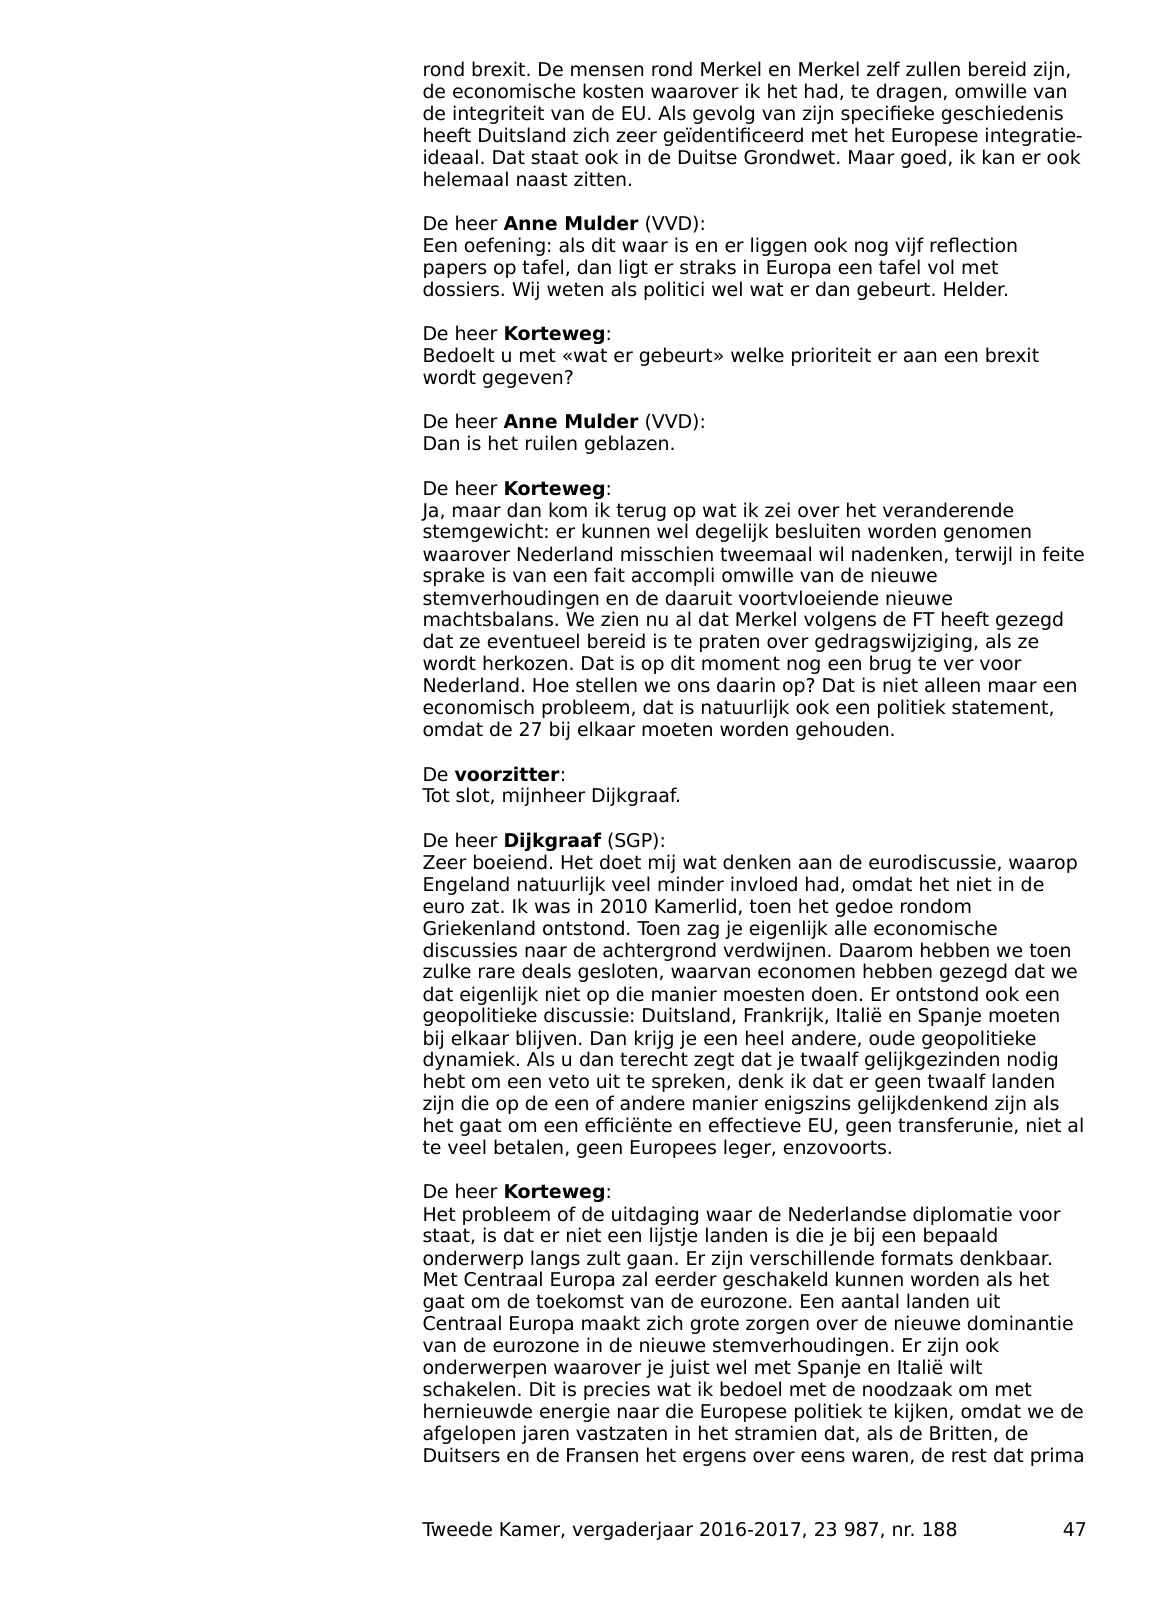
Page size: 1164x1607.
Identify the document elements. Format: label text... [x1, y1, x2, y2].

text Het probleem of de uitdaging waar de Nederlandse diplomatie voor staat, is dat er niet een lijstje landen is die je bij een bepaald onderwerp langs zult gaan. Er zijn verschillende formats denkbaar. Met Centraal Europa zal eerder geschakeld kunnen worden als het gaat om de toekomst van de eurozone. Een aantal landen uit Centraal Europa maakt zich grote zorgen over de nieuwe dominantie van de eurozone in de nieuwe stemverhoudingen. Er zijn ook onderwerpen waarover je juist wel met Spanje en Italië wilt schakelen. Dit is precies wat ik bedoel met de noodzaak om met hernieuwde energie naar die Europese politiek te kijken, omdat we de afgelopen jaren vastzaten in het stramien dat, als de Britten, de Duitsers en de Fransen het ergens over eens waren, de rest dat prima [422, 1203, 1087, 1467]
text De heer Korteweg: [422, 477, 1087, 499]
text De heer Korteweg: [422, 323, 1087, 345]
text De heer Dijkgraaf (SGP): [422, 829, 1087, 852]
text De heer Anne Mulder (VVD): [422, 213, 1087, 235]
text De heer Anne Mulder (VVD): [422, 411, 1087, 433]
text De heer Korteweg: [422, 1181, 1087, 1203]
text De voorzitter: [422, 763, 1087, 785]
text Tot slot, mijnheer Dijkgraaf. [422, 785, 1087, 807]
text Zeer boeiend. Het doet mij wat denken aan de eurodiscussie, waarop Engeland natuurlijk veel minder invloed had, omdat het niet in de euro zat. Ik was in 2010 Kamerlid, toen het gedoe rondom Griekenland ontstond. Toen zag je eigenlijk alle economische discussies naar de achtergrond verdwijnen. Daarom hebben we toen zulke rare deals gesloten, waarvan economen hebben gezegd dat we dat eigenlijk niet op die manier moesten doen. Er ontstond ook een geopolitieke discussie: Duitsland, Frankrijk, Italië en Spanje moeten bij elkaar blijven. Dan krijg je een heel andere, oude geopolitieke dynamiek. Als u dan terecht zegt dat je twaalf gelijkgezinden nodig hebt om een veto uit te spreken, denk ik dat er geen twaalf landen zijn die op de een of andere manier enigszins gelijkdenkend zijn als het gaat om een efficiënte en effectieve EU, geen transferunie, niet al te veel betalen, geen Europees leger, enzovoorts. [422, 852, 1087, 1159]
text Een oefening: als dit waar is en er liggen ook nog vijf reflection papers op tafel, dan ligt er straks in Europa een tafel vol met dossiers. Wij weten als politici wel wat er dan gebeurt. Helder. [422, 235, 1087, 301]
text Ja, maar dan kom ik terug op wat ik zei over het veranderende stemgewicht: er kunnen wel degelijk besluiten worden genomen waarover Nederland misschien tweemaal wil nadenken, terwijl in feite sprake is van een fait accompli omwille van de nieuwe stemverhoudingen en de daaruit voortvloeiende nieuwe machtsbalans. We zien nu al dat Merkel volgens de FT heeft gezegd dat ze eventueel bereid is te praten over gedragswijziging, als ze wordt herkozen. Dat is op dit moment nog een brug te ver voor Nederland. Hoe stellen we ons daarin op? Dat is niet alleen maar een economisch probleem, dat is natuurlijk ook een politiek statement, omdat de 27 bij elkaar moeten worden gehouden. [422, 499, 1087, 741]
text Dan is het ruilen geblazen. [422, 433, 1087, 455]
text rond brexit. De mensen rond Merkel en Merkel zelf zullen bereid zijn, de economische kosten waarover ik het had, te dragen, omwille van de integriteit van de EU. Als gevolg van zijn specifieke geschiedenis heeft Duitsland zich zeer geïdentificeerd met het Europese integratie-ideaal. Dat staat ook in de Duitse Grondwet. Maar goed, ik kan er ook helemaal naast zitten. [422, 59, 1087, 191]
text Bedoelt u met «wat er gebeurt» welke prioriteit er aan een brexit wordt gegeven? [422, 345, 1087, 389]
